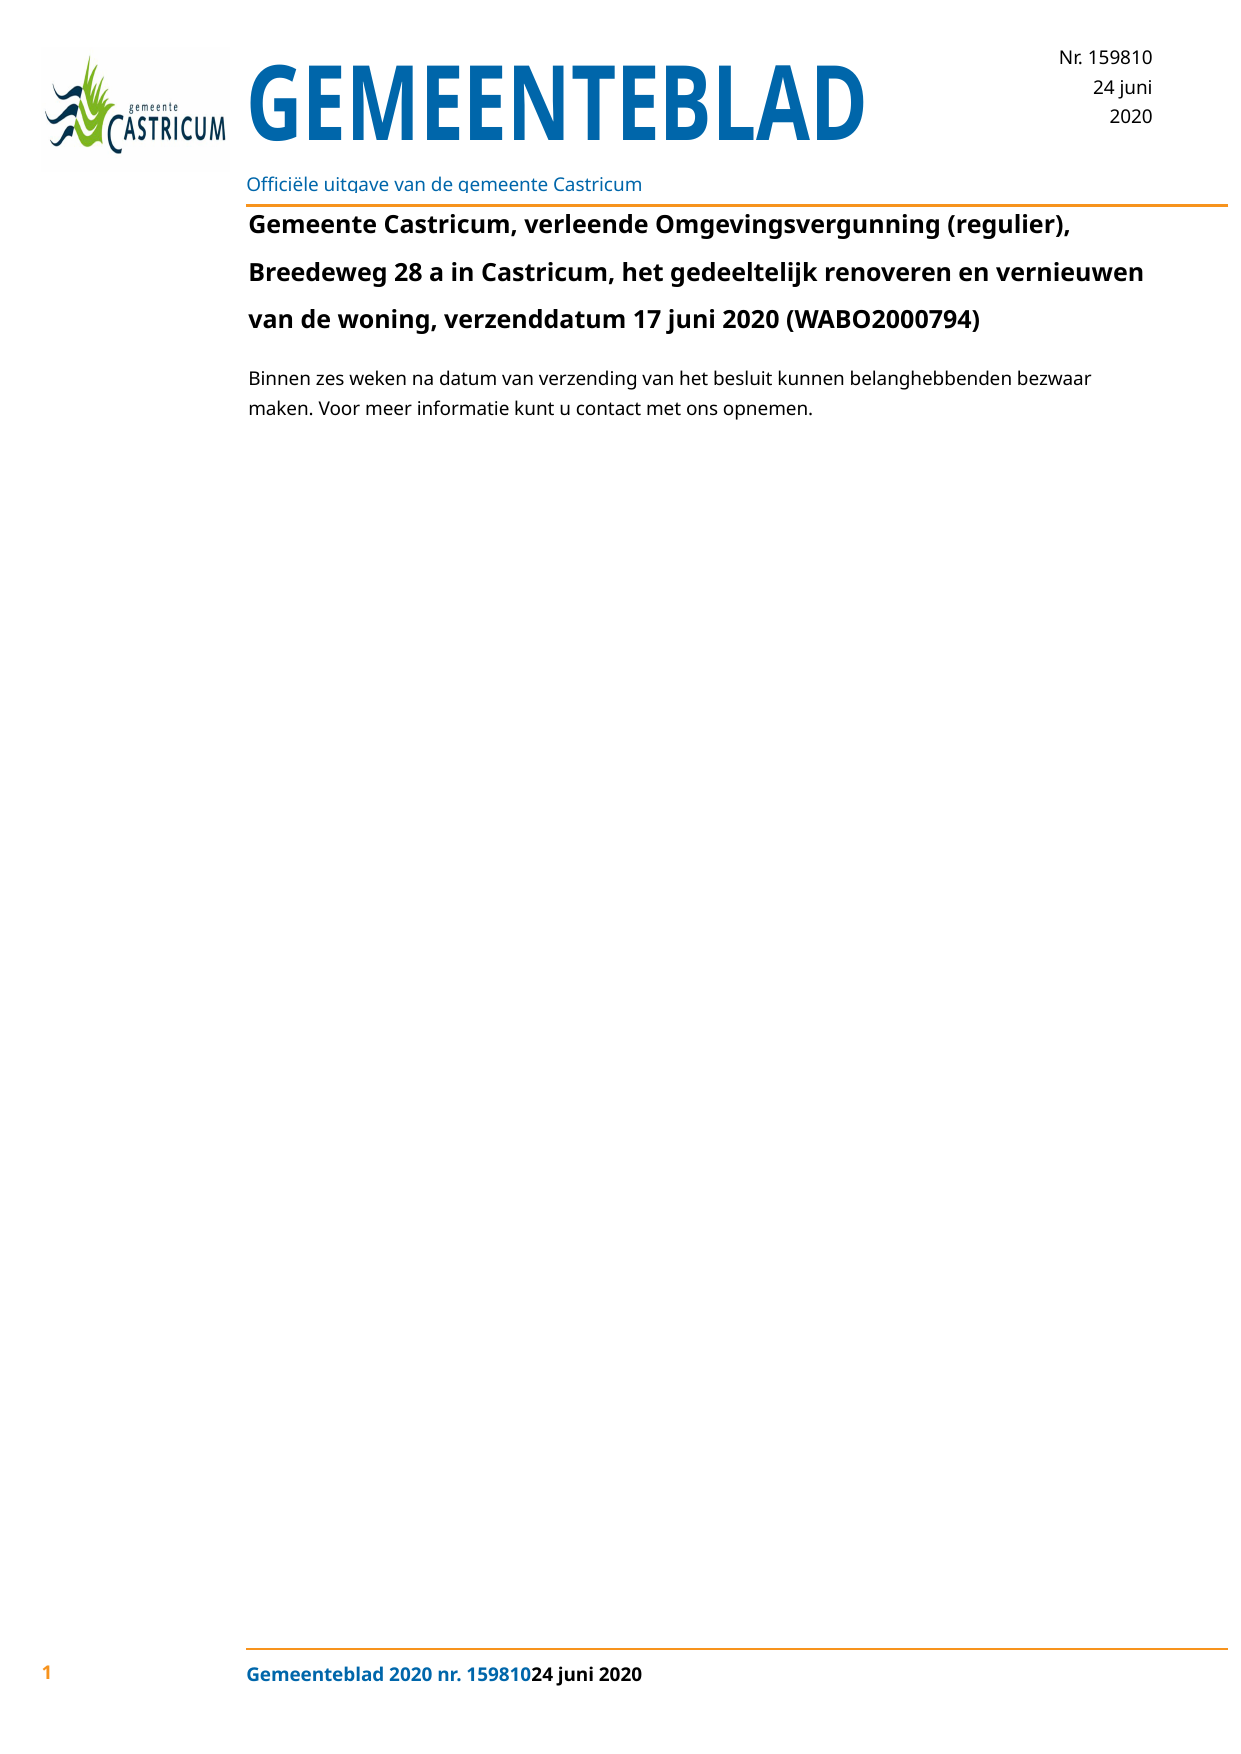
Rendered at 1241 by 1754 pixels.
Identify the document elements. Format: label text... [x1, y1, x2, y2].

picture [41, 47, 231, 172]
text Binnen zes weken na datum van verzending van het besluit kunnen belanghebbenden bezwaar maken. Voor meer informatie kunt u contact met ons opnemen. [248, 366, 1152, 421]
text Gemeente Castricum, verleende Omgevingsvergunning (regulier), Breedeweg 28 a in Castricum, het gedeeltelijk renoveren en vernieuwen van de woning, verzenddatum 17 juni 2020 (WABO2000794) [248, 207, 1152, 336]
